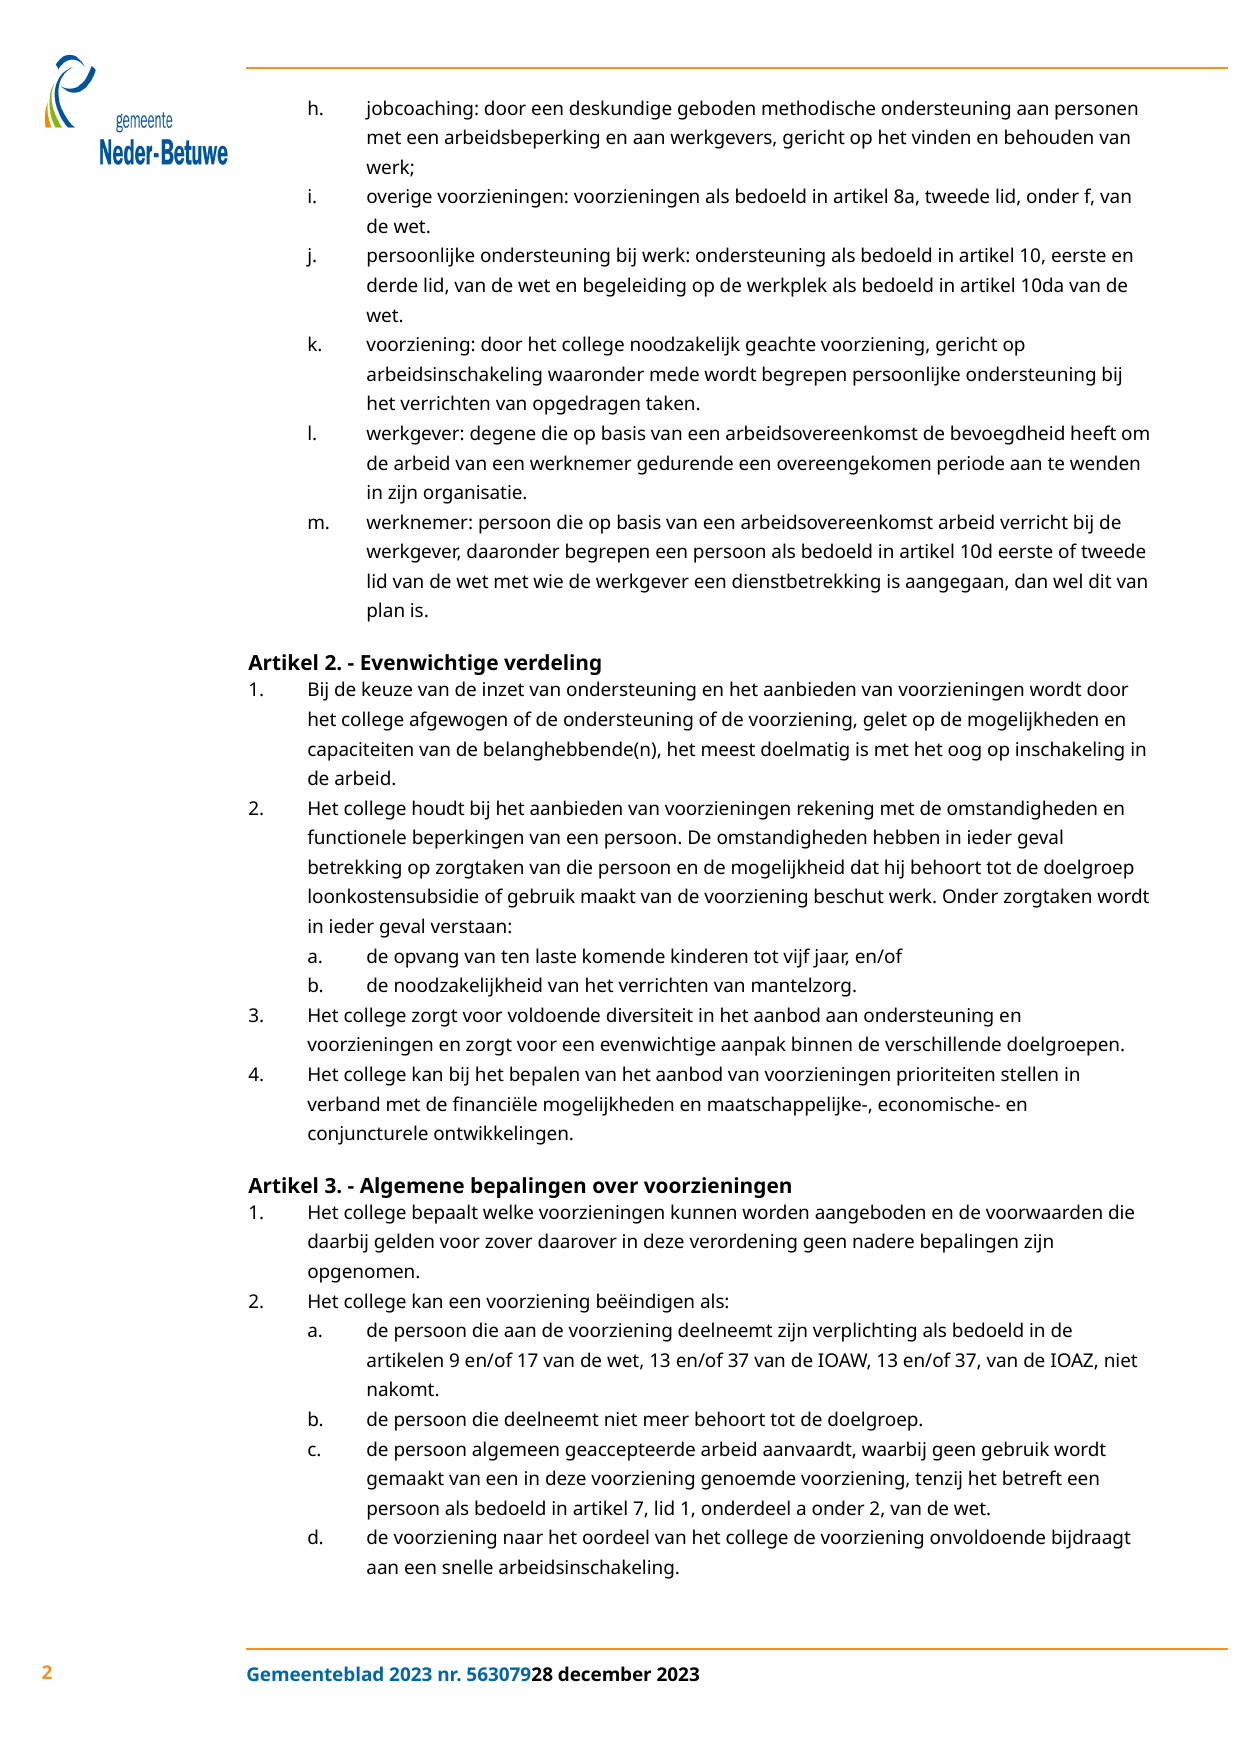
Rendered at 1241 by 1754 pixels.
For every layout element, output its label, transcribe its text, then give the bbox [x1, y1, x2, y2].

list persoonlijke ondersteuning bij werk: ondersteuning als bedoeld in artikel 10, eerste en derde lid, van de wet en begeleiding op de werkplek als bedoeld in artikel 10da van de wet. [307, 243, 1152, 328]
text Artikel 2. - Evenwichtige verdeling [248, 648, 1152, 677]
list Het college bepaalt welke voorzieningen kunnen worden aangeboden en de voorwaarden die daarbij gelden voor zover daarover in deze verordening geen nadere bepalingen zijn opgenomen. [248, 1199, 1152, 1284]
list de opvang van ten laste komende kinderen tot vijf jaar, en/of [307, 943, 1152, 968]
list jobcoaching: door een deskundige geboden methodische ondersteuning aan personen met een arbeidsbeperking en aan werkgevers, gericht op het vinden en behouden van werk; [307, 95, 1152, 180]
list de persoon die aan de voorziening deelneemt zijn verplichting als bedoeld in de artikelen 9 en/of 17 van de wet, 13 en/of 37 van de IOAW, 13 en/of 37, van de IOAZ, niet nakomt. [307, 1317, 1152, 1402]
list voorziening: door het college noodzakelijk geachte voorziening, gericht op arbeidsinschakeling waaronder mede wordt begrepen persoonlijke ondersteuning bij het verrichten van opgedragen taken. [307, 331, 1152, 416]
list Het college kan een voorziening beëindigen als: [248, 1288, 1152, 1314]
list Het college houdt bij het aanbieden van voorzieningen rekening met de omstandigheden en functionele beperkingen van een persoon. De omstandigheden hebben in ieder geval betrekking op zorgtaken van die persoon en de mogelijkheid dat hij behoort tot de doelgroep loonkostensubsidie of gebruik maakt van de voorziening beschut werk. Onder zorgtaken wordt in ieder geval verstaan: [248, 795, 1152, 939]
list Bij de keuze van de inzet van ondersteuning en het aanbieden van voorzieningen wordt door het college afgewogen of de ondersteuning of de voorziening, gelet op de mogelijkheden en capaciteiten van de belanghebbende(n), het meest doelmatig is met het oog op inschakeling in de arbeid. [248, 677, 1152, 791]
list werkgever: degene die op basis van een arbeidsovereenkomst de bevoegdheid heeft om de arbeid van een werknemer gedurende een overeengekomen periode aan te wenden in zijn organisatie. [307, 420, 1152, 505]
list de noodzakelijkheid van het verrichten van mantelzorg. [307, 972, 1152, 998]
list de voorziening naar het oordeel van het college de voorziening onvoldoende bijdraagt aan een snelle arbeidsinschakeling. [307, 1524, 1152, 1580]
text Artikel 3. - Algemene bepalingen over voorzieningen [248, 1171, 1152, 1199]
list Het college zorgt voor voldoende diversiteit in het aanbod aan ondersteuning en voorzieningen en zorgt voor een evenwichtige aanpak binnen de verschillende doelgroepen. [248, 1002, 1152, 1057]
picture [41, 47, 231, 172]
list Het college kan bij het bepalen van het aanbod van voorzieningen prioriteiten stellen in verband met de financiële mogelijkheden en maatschappelijke-, economische- en conjuncturele ontwikkelingen. [248, 1061, 1152, 1146]
list de persoon algemeen geaccepteerde arbeid aanvaardt, waarbij geen gebruik wordt gemaakt van een in deze voorziening genoemde voorziening, tenzij het betreft een persoon als bedoeld in artikel 7, lid 1, onderdeel a onder 2, van de wet. [307, 1436, 1152, 1521]
list de persoon die deelneemt niet meer behoort tot de doelgroep. [307, 1406, 1152, 1432]
list werknemer: persoon die op basis van een arbeidsovereenkomst arbeid verricht bij de werkgever, daaronder begrepen een persoon als bedoeld in artikel 10d eerste of tweede lid van de wet met wie de werkgever een dienstbetrekking is aangegaan, dan wel dit van plan is. [307, 509, 1152, 623]
list overige voorzieningen: voorzieningen als bedoeld in artikel 8a, tweede lid, onder f, van de wet. [307, 183, 1152, 239]
